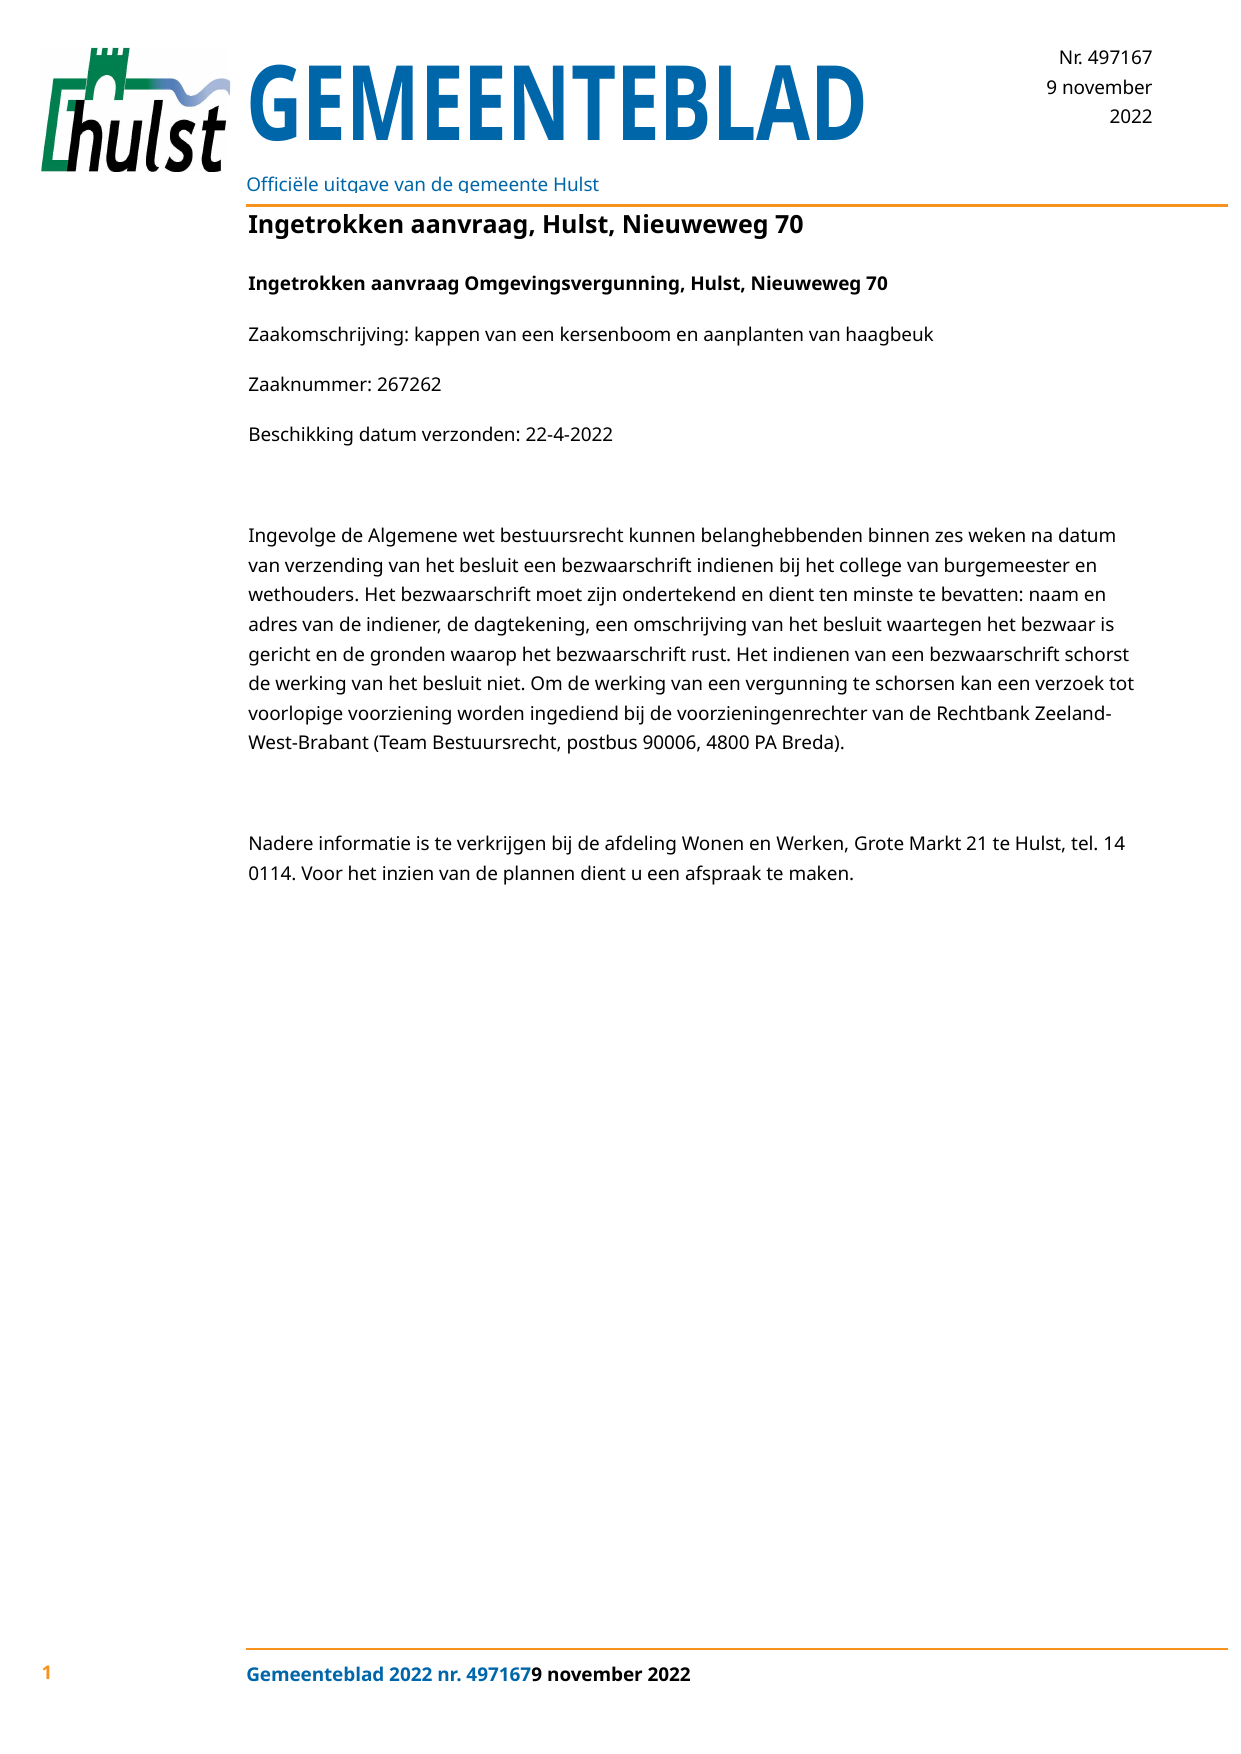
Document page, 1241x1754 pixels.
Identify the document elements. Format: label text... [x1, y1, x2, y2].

text Zaakomschrijving: kappen van een kersenboom en aanplanten van haagbeuk [248, 321, 1152, 346]
text Zaaknummer: 267262 [248, 371, 1152, 397]
text Ingetrokken aanvraag, Hulst, Nieuweweg 70 [248, 207, 1152, 241]
text Nadere informatie is te verkrijgen bij de afdeling Wonen en Werken, Grote Markt 21 te Hulst, tel. 14 0114. Voor het inzien van de plannen dient u een afspraak te maken. [248, 830, 1152, 886]
picture [41, 47, 231, 172]
text Ingetrokken aanvraag Omgevingsvergunning, Hulst, Nieuweweg 70 [248, 270, 1152, 296]
text Beschikking datum verzonden: 22-4-2022 [248, 422, 1152, 447]
text Ingevolge de Algemene wet bestuursrecht kunnen belanghebbenden binnen zes weken na datum van verzending van het besluit een bezwaarschrift indienen bij het college van burgemeester en wethouders. Het bezwaarschrift moet zijn ondertekend en dient ten minste te bevatten: naam en adres van de indiener, de dagtekening, een omschrijving van het besluit waartegen het bezwaar is gericht en de gronden waarop het bezwaarschrift rust. Het indienen van een bezwaarschrift schorst de werking van het besluit niet. Om de werking van een vergunning te schorsen kan een verzoek tot voorlopige voorziening worden ingediend bij de voorzieningenrechter van de Rechtbank Zeeland-West-Brabant (Team Bestuursrecht, postbus 90006, 4800 PA Breda). [248, 522, 1152, 755]
